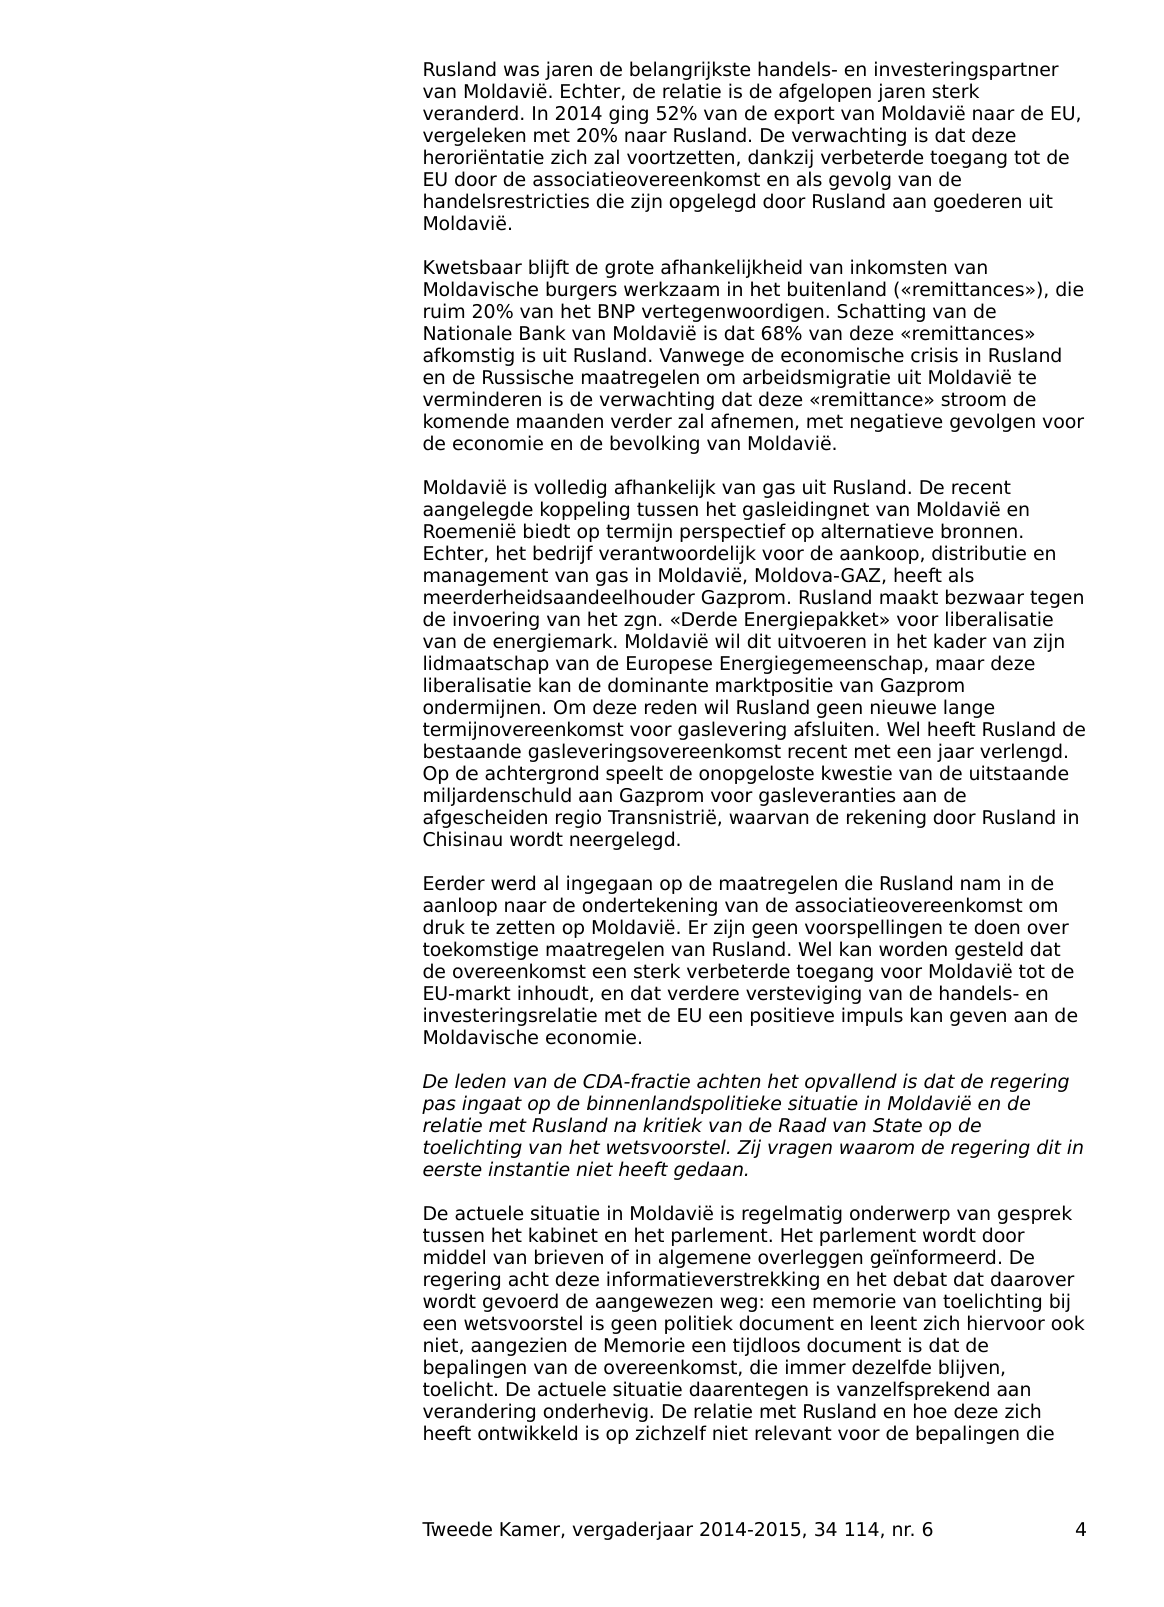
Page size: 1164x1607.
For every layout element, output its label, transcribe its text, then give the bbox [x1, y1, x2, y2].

text Rusland was jaren de belangrijkste handels- en investeringspartner van Moldavië. Echter, de relatie is de afgelopen jaren sterk veranderd. In 2014 ging 52% van de export van Moldavië naar de EU, vergeleken met 20% naar Rusland. De verwachting is dat deze heroriëntatie zich zal voortzetten, dankzij verbeterde toegang tot de EU door de associatieovereenkomst en als gevolg van de handelsrestricties die zijn opgelegd door Rusland aan goederen uit Moldavië. [422, 59, 1087, 235]
text De leden van de CDA-fractie achten het opvallend is dat de regering pas ingaat op de binnenlandspolitieke situatie in Moldavië en de relatie met Rusland na kritiek van de Raad van State op de toelichting van het wetsvoorstel. Zij vragen waarom de regering dit in eerste instantie niet heeft gedaan. [422, 1071, 1087, 1181]
text Moldavië is volledig afhankelijk van gas uit Rusland. De recent aangelegde koppeling tussen het gasleidingnet van Moldavië en Roemenië biedt op termijn perspectief op alternatieve bronnen. Echter, het bedrijf verantwoordelijk voor de aankoop, distributie en management van gas in Moldavië, Moldova-GAZ, heeft als meerderheidsaandeelhouder Gazprom. Rusland maakt bezwaar tegen de invoering van het zgn. «Derde Energiepakket» voor liberalisatie van de energiemark. Moldavië wil dit uitvoeren in het kader van zijn lidmaatschap van de Europese Energiegemeenschap, maar deze liberalisatie kan de dominante marktpositie van Gazprom ondermijnen. Om deze reden wil Rusland geen nieuwe lange termijnovereenkomst voor gaslevering afsluiten. Wel heeft Rusland de bestaande gasleveringsovereenkomst recent met een jaar verlengd. Op de achtergrond speelt de onopgeloste kwestie van de uitstaande miljardenschuld aan Gazprom voor gasleveranties aan de afgescheiden regio Transnistrië, waarvan de rekening door Rusland in Chisinau wordt neergelegd. [422, 477, 1087, 851]
text De actuele situatie in Moldavië is regelmatig onderwerp van gesprek tussen het kabinet en het parlement. Het parlement wordt door middel van brieven of in algemene overleggen geïnformeerd. De regering acht deze informatieverstrekking en het debat dat daarover wordt gevoerd de aangewezen weg: een memorie van toelichting bij een wetsvoorstel is geen politiek document en leent zich hiervoor ook niet, aangezien de Memorie een tijdloos document is dat de bepalingen van de overeenkomst, die immer dezelfde blijven, toelicht. De actuele situatie daarentegen is vanzelfsprekend aan verandering onderhevig. De relatie met Rusland en hoe deze zich heeft ontwikkeld is op zichzelf niet relevant voor de bepalingen die [422, 1203, 1087, 1445]
text Eerder werd al ingegaan op de maatregelen die Rusland nam in de aanloop naar de ondertekening van de associatieovereenkomst om druk te zetten op Moldavië. Er zijn geen voorspellingen te doen over toekomstige maatregelen van Rusland. Wel kan worden gesteld dat de overeenkomst een sterk verbeterde toegang voor Moldavië tot de EU-markt inhoudt, en dat verdere versteviging van de handels- en investeringsrelatie met de EU een positieve impuls kan geven aan de Moldavische economie. [422, 873, 1087, 1049]
text Kwetsbaar blijft de grote afhankelijkheid van inkomsten van Moldavische burgers werkzaam in het buitenland («remittances»), die ruim 20% van het BNP vertegenwoordigen. Schatting van de Nationale Bank van Moldavië is dat 68% van deze «remittances» afkomstig is uit Rusland. Vanwege de economische crisis in Rusland en de Russische maatregelen om arbeidsmigratie uit Moldavië te verminderen is de verwachting dat deze «remittance» stroom de komende maanden verder zal afnemen, met negatieve gevolgen voor de economie en de bevolking van Moldavië. [422, 257, 1087, 455]
